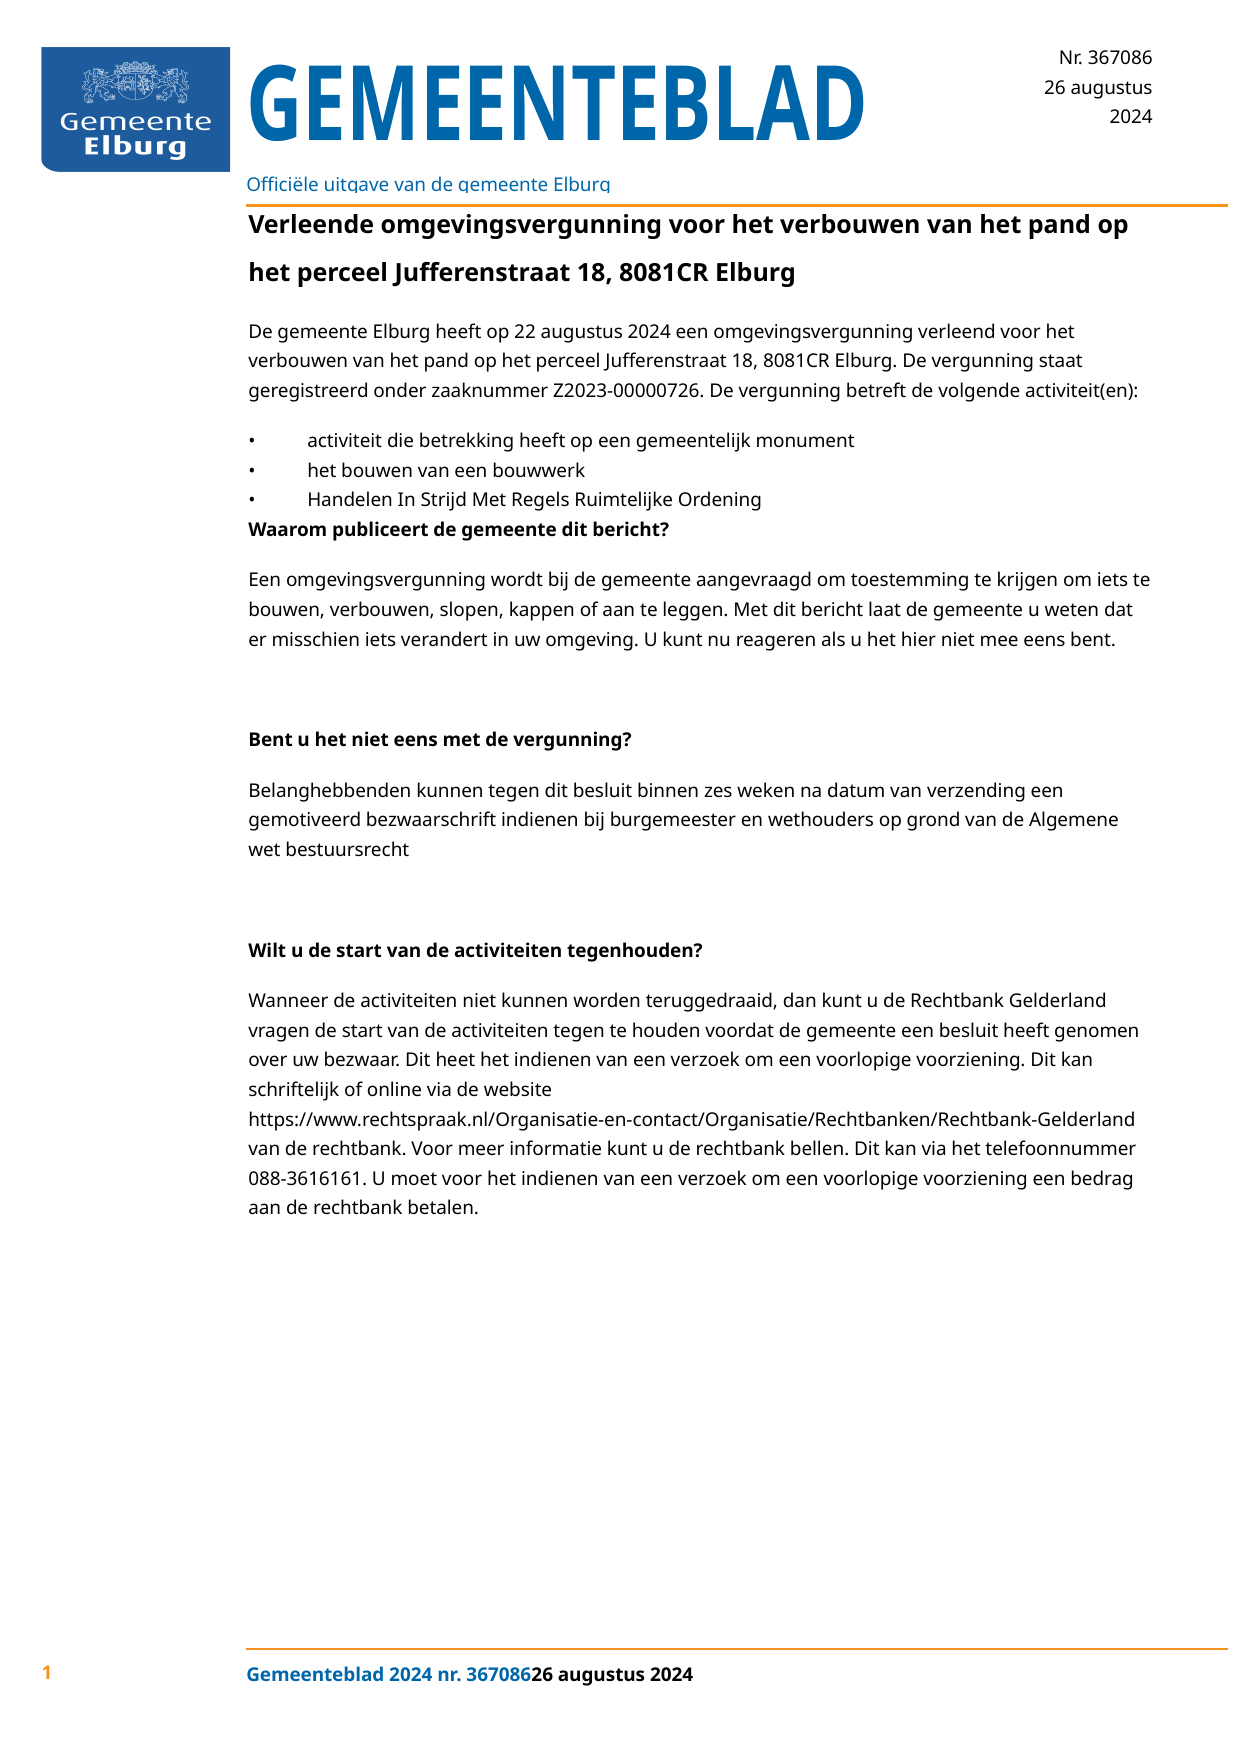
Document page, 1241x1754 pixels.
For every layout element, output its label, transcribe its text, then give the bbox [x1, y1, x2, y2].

list Handelen In Strijd Met Regels Ruimtelijke Ordening [248, 487, 1152, 512]
text Wanneer de activiteiten niet kunnen worden teruggedraaid, dan kunt u de Rechtbank Gelderland vragen de start van de activiteiten tegen te houden voordat de gemeente een besluit heeft genomen over uw bezwaar. Dit heet het indienen van een verzoek om een voorlopige voorziening. Dit kan schriftelijk of online via de website https://www.rechtspraak.nl/Organisatie-en-contact/Organisatie/Rechtbanken/Rechtbank-Gelderland van de rechtbank. Voor meer informatie kunt u de rechtbank bellen. Dit kan via het telefoonnummer 088-3616161. U moet voor het indienen van een verzoek om een voorlopige voorziening een bedrag aan de rechtbank betalen. [248, 987, 1152, 1220]
text Waarom publiceert de gemeente dit bericht? [248, 516, 1152, 542]
text Een omgevingsvergunning wordt bij de gemeente aangevraagd om toestemming te krijgen om iets te bouwen, verbouwen, slopen, kappen of aan te leggen. Met dit bericht laat de gemeente u weten dat er misschien iets verandert in uw omgeving. U kunt nu reageren als u het hier niet mee eens bent. [248, 567, 1152, 652]
text Belanghebbenden kunnen tegen dit besluit binnen zes weken na datum van verzending een gemotiveerd bezwaarschrift indienen bij burgemeester en wethouders op grond van de Algemene wet bestuursrecht [248, 777, 1152, 862]
picture [41, 47, 231, 172]
text De gemeente Elburg heeft op 22 augustus 2024 een omgevingsvergunning verleend voor het verbouwen van het pand op het perceel Jufferenstraat 18, 8081CR Elburg. De vergunning staat geregistreerd onder zaaknummer Z2023-00000726. De vergunning betreft de volgende activiteit(en): [248, 318, 1152, 403]
list het bouwen van een bouwwerk [248, 457, 1152, 483]
text Wilt u de start van de activiteiten tegenhouden? [248, 937, 1152, 963]
text Bent u het niet eens met de vergunning? [248, 727, 1152, 752]
text Verleende omgevingsvergunning voor het verbouwen van het pand op het perceel Jufferenstraat 18, 8081CR Elburg [248, 207, 1152, 288]
list activiteit die betrekking heeft op een gemeentelijk monument [248, 427, 1152, 453]
